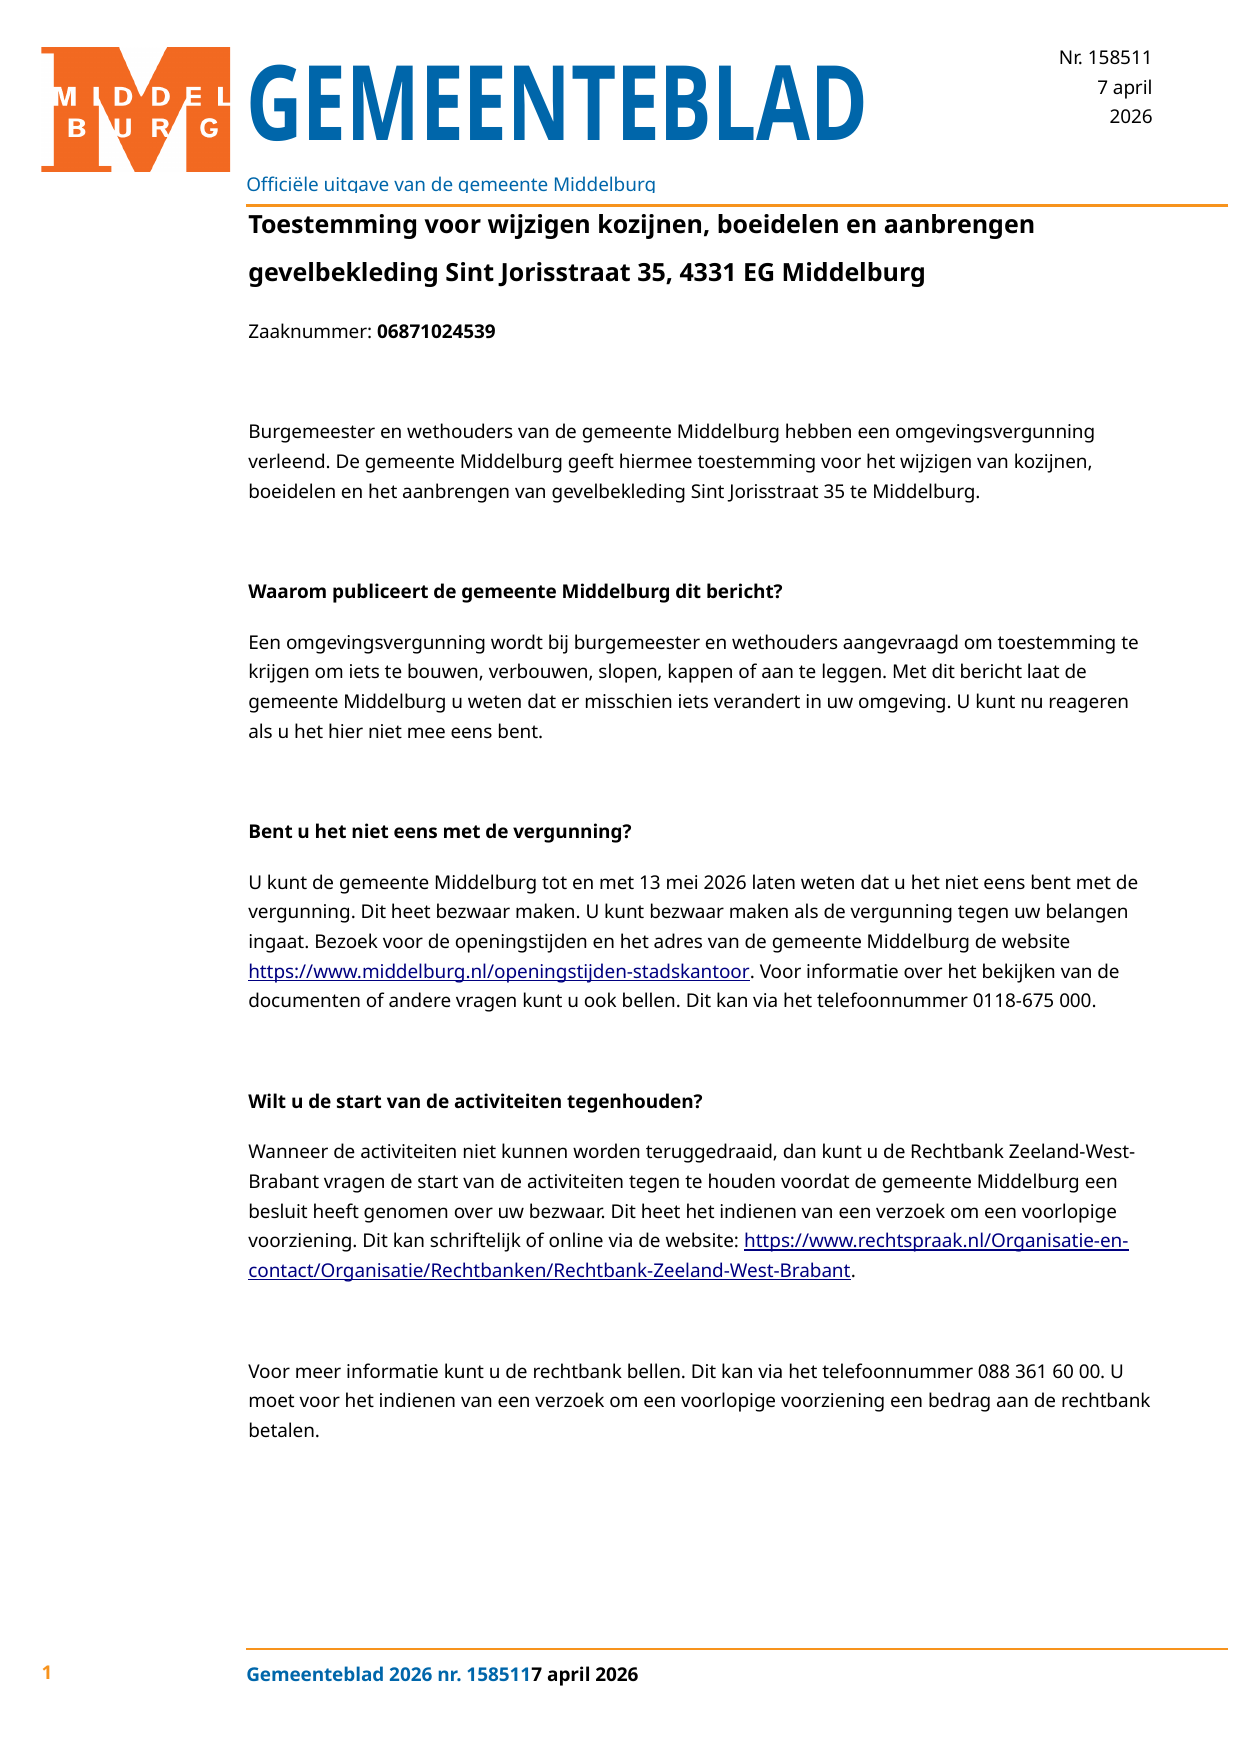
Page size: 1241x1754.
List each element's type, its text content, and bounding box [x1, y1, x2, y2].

text Waarom publiceert de gemeente Middelburg dit bericht? [248, 579, 1152, 604]
text U kunt de gemeente Middelburg tot en met 13 mei 2026 laten weten dat u het niet eens bent met de vergunning. Dit heet bezwaar maken. U kunt bezwaar maken als de vergunning tegen uw belangen ingaat. Bezoek voor de openingstijden en het adres van de gemeente Middelburg de website https://www.middelburg.nl/openingstijden-stadskantoor. Voor informatie over het bekijken van de documenten of andere vragen kunt u ook bellen. Dit kan via het telefoonnummer 0118-675 000. [248, 869, 1152, 1013]
text Voor meer informatie kunt u de rechtbank bellen. Dit kan via het telefoonnummer 088 361 60 00. U moet voor het indienen van een verzoek om een voorlopige voorziening een bedrag aan de rechtbank betalen. [248, 1358, 1152, 1443]
text Zaaknummer: 06871024539 [248, 318, 1152, 344]
text Een omgevingsvergunning wordt bij burgemeester en wethouders aangevraagd om toestemming te krijgen om iets te bouwen, verbouwen, slopen, kappen of aan te leggen. Met dit bericht laat de gemeente Middelburg u weten dat er misschien iets verandert in uw omgeving. U kunt nu reageren als u het hier niet mee eens bent. [248, 629, 1152, 744]
text Burgemeester en wethouders van de gemeente Middelburg hebben een omgevingsvergunning verleend. De gemeente Middelburg geeft hiermee toestemming voor het wijzigen van kozijnen, boeidelen en het aanbrengen van gevelbekleding Sint Jorisstraat 35 te Middelburg. [248, 419, 1152, 504]
text Wanneer de activiteiten niet kunnen worden teruggedraaid, dan kunt u de Rechtbank Zeeland-West-Brabant vragen de start van de activiteiten tegen te houden voordat de gemeente Middelburg een besluit heeft genomen over uw bezwaar. Dit heet het indienen van een verzoek om een voorlopige voorziening. Dit kan schriftelijk of online via de website: https://www.rechtspraak.nl/Organisatie-en-contact/Organisatie/Rechtbanken/Rechtbank-Zeeland-West-Brabant. [248, 1139, 1152, 1283]
text Toestemming voor wijzigen kozijnen, boeidelen en aanbrengen gevelbekleding Sint Jorisstraat 35, 4331 EG Middelburg [248, 207, 1152, 288]
picture [41, 47, 231, 172]
text Wilt u de start van de activiteiten tegenhouden? [248, 1088, 1152, 1114]
text Bent u het niet eens met de vergunning? [248, 819, 1152, 844]
